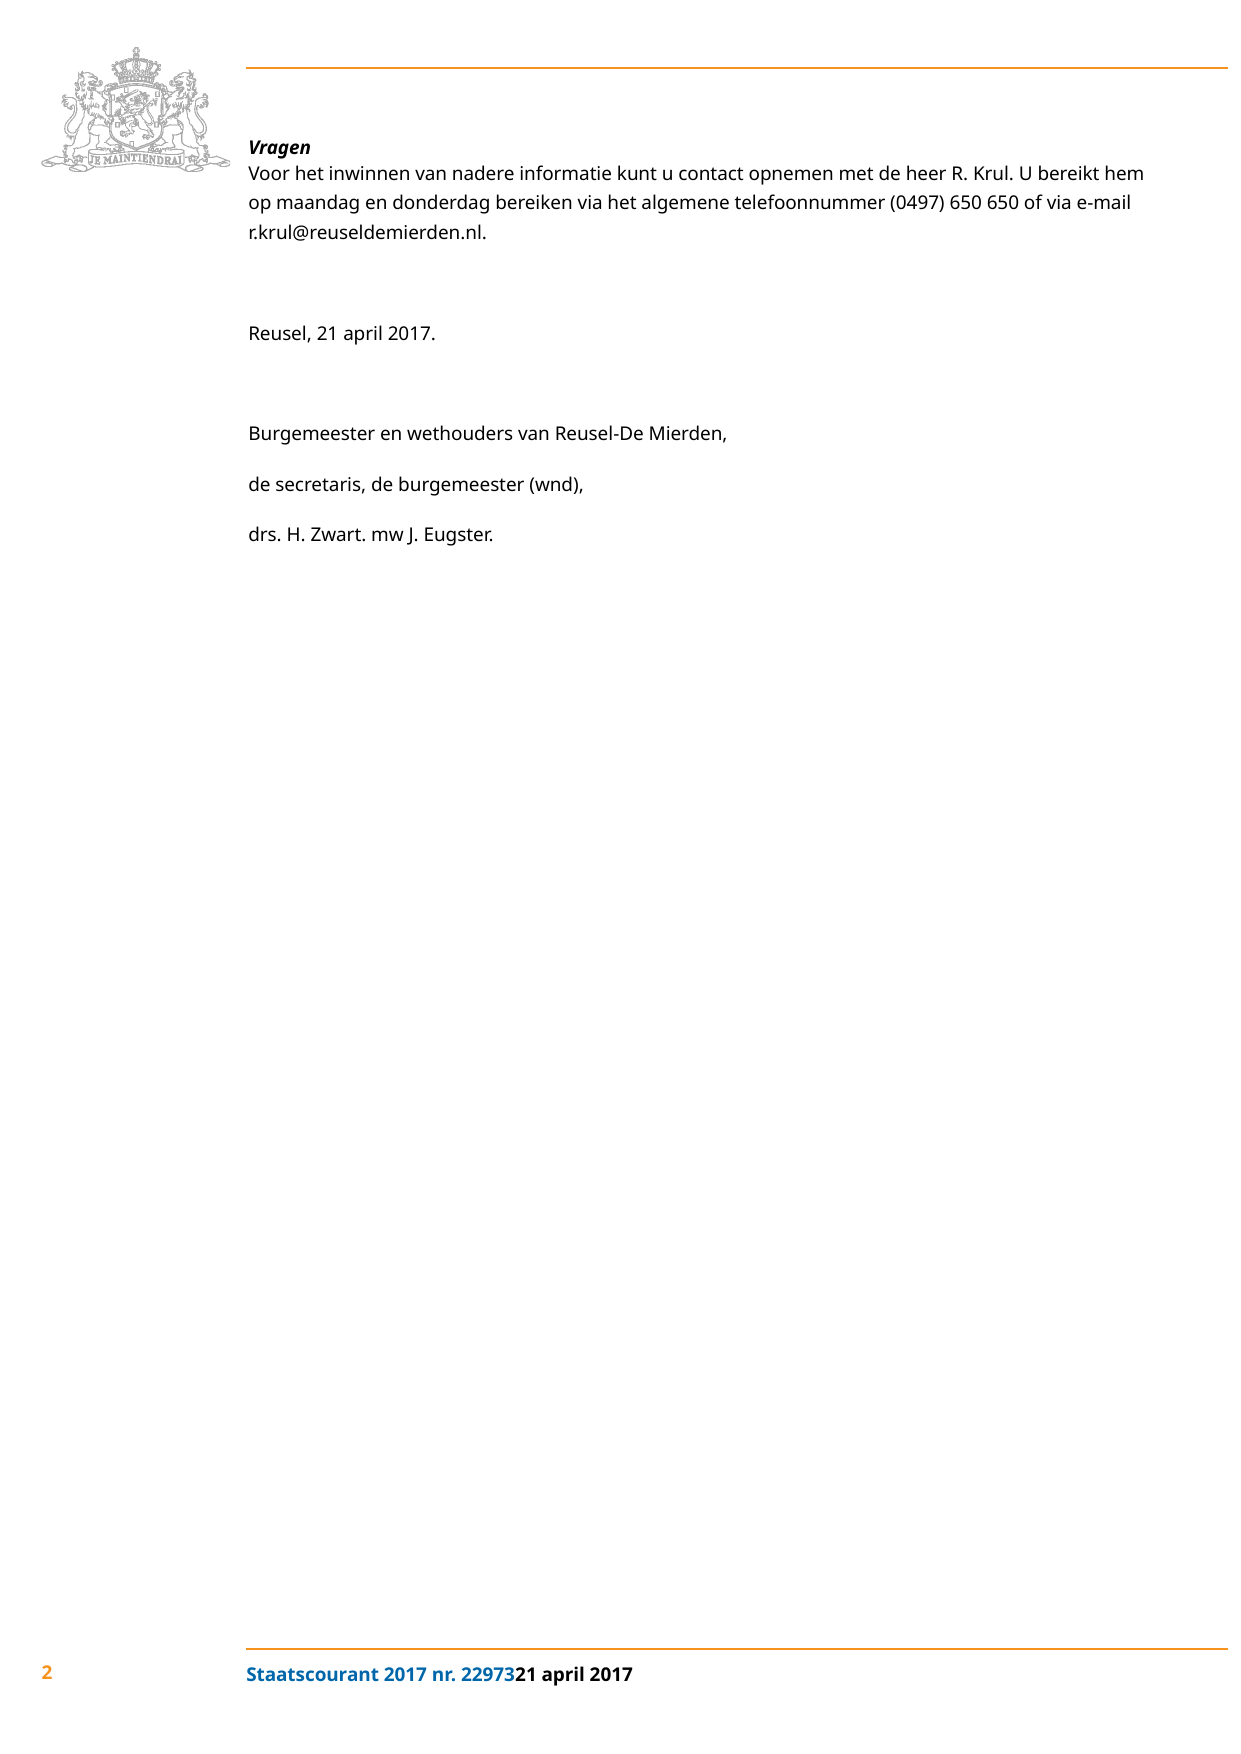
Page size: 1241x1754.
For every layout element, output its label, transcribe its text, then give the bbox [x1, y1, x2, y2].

text Reusel, 21 april 2017. [248, 320, 1152, 346]
picture [41, 47, 231, 172]
text Burgemeester en wethouders van Reusel-De Mierden, [248, 421, 1152, 446]
text drs. H. Zwart. mw J. Eugster. [248, 521, 1152, 547]
text de secretaris, de burgemeester (wnd), [248, 471, 1152, 497]
text Voor het inwinnen van nadere informatie kunt u contact opnemen met de heer R. Krul. U bereikt hem op maandag en donderdag bereiken via het algemene telefoonnummer (0497) 650 650 of via e-mail r.krul@reuseldemierden.nl. [248, 160, 1152, 245]
text Vragen [248, 134, 1152, 160]
